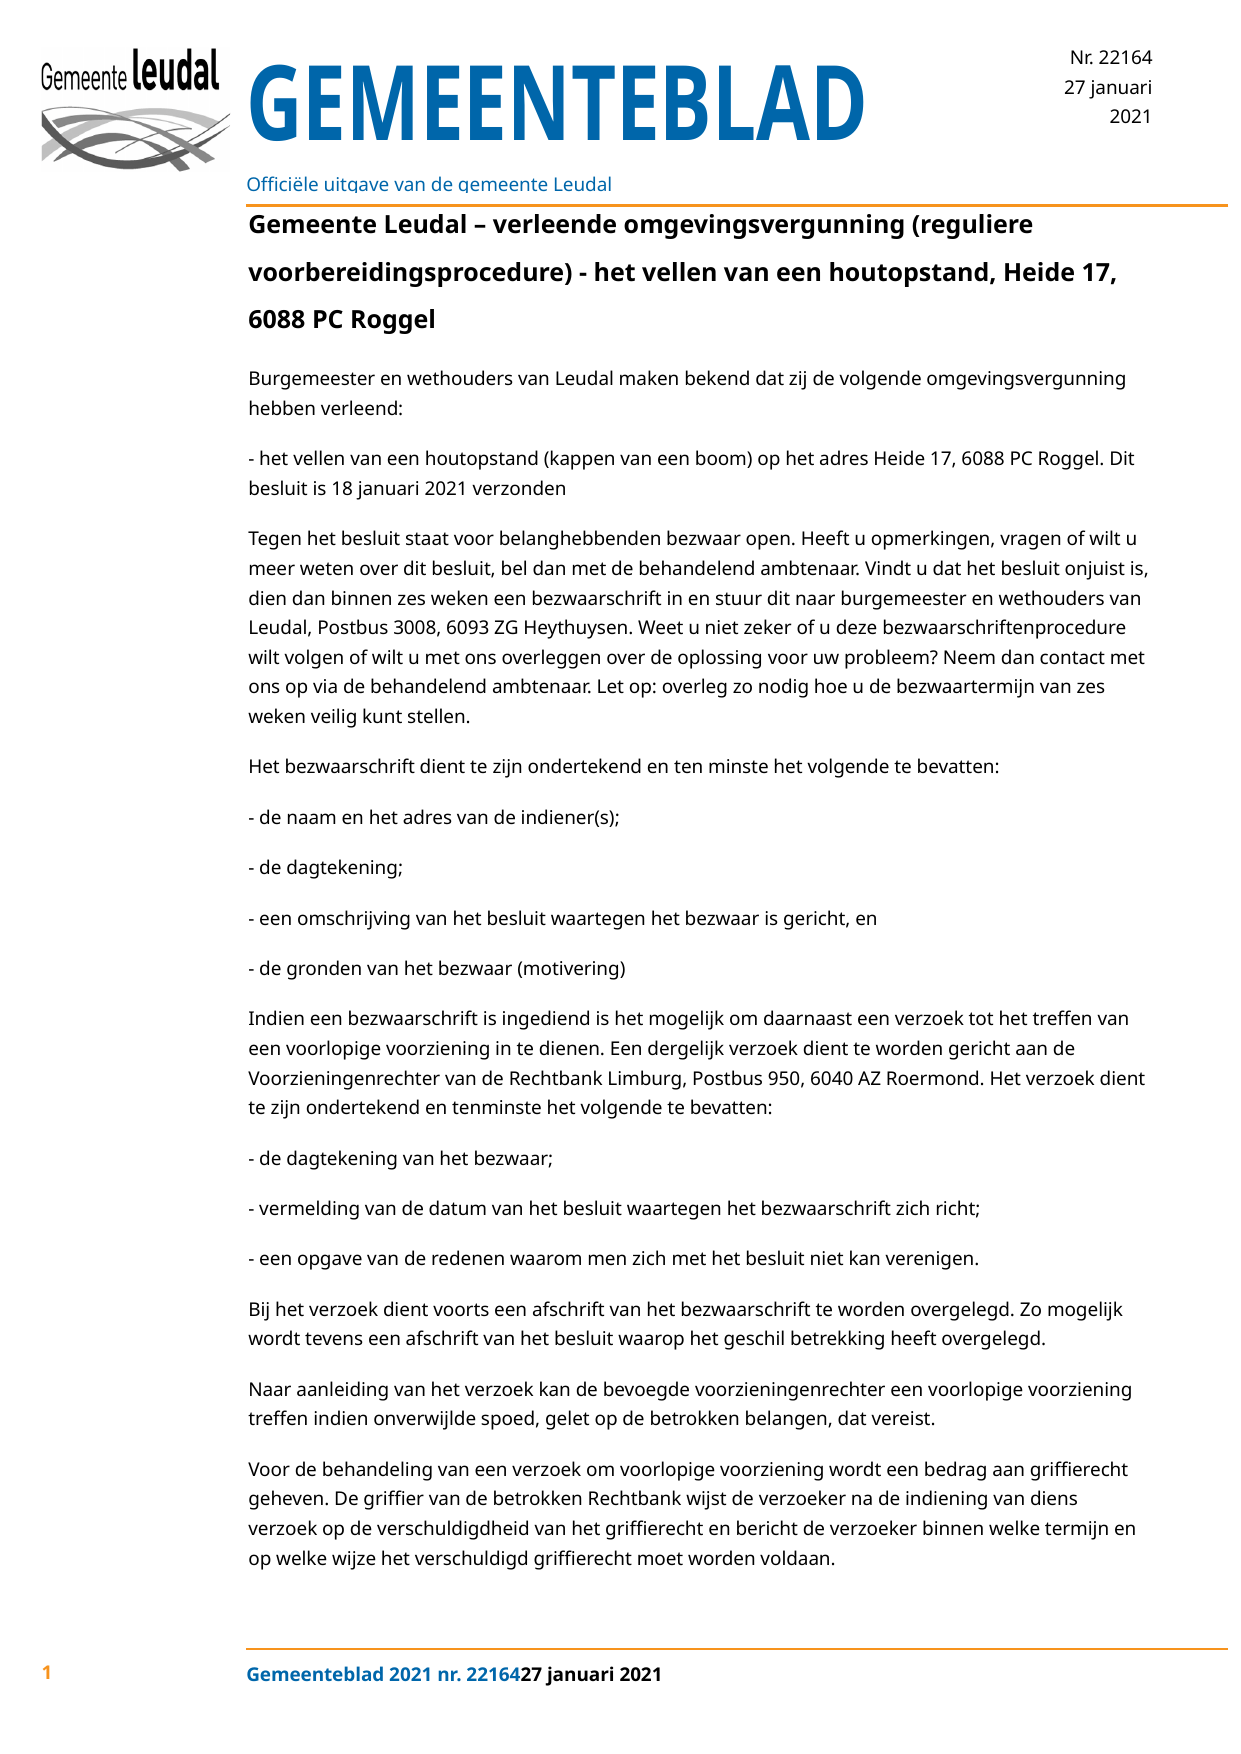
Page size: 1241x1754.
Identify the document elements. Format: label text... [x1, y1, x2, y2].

text - de dagtekening van het bezwaar; [248, 1145, 1152, 1170]
text Tegen het besluit staat voor belanghebbenden bezwaar open. Heeft u opmerkingen, vragen of wilt u meer weten over dit besluit, bel dan met de behandelend ambtenaar. Vindt u dat het besluit onjuist is, dien dan binnen zes weken een bezwaarschrift in en stuur dit naar burgemeester en wethouders van Leudal, Postbus 3008, 6093 ZG Heythuysen. Weet u niet zeker of u deze bezwaarschriftenprocedure wilt volgen of wilt u met ons overleggen over de oplossing voor uw probleem? Neem dan contact met ons op via de behandelend ambtenaar. Let op: overleg zo nodig hoe u de bezwaartermijn van zes weken veilig kunt stellen. [248, 526, 1152, 729]
text Burgemeester en wethouders van Leudal maken bekend dat zij de volgende omgevingsvergunning hebben verleend: [248, 366, 1152, 421]
text Bij het verzoek dient voorts een afschrift van het bezwaarschrift te worden overgelegd. Zo mogelijk wordt tevens een afschrift van het besluit waarop het geschil betrekking heeft overgelegd. [248, 1296, 1152, 1351]
text Indien een bezwaarschrift is ingediend is het mogelijk om daarnaast een verzoek tot het treffen van een voorlopige voorziening in te dienen. Een dergelijk verzoek dient te worden gericht aan de Voorzieningenrechter van de Rechtbank Limburg, Postbus 950, 6040 AZ Roermond. Het verzoek dient te zijn ondertekend en tenminste het volgende te bevatten: [248, 1006, 1152, 1120]
text - de gronden van het bezwaar (motivering) [248, 955, 1152, 981]
text - de naam en het adres van de indiener(s); [248, 804, 1152, 829]
text Gemeente Leudal – verleende omgevingsvergunning (reguliere voorbereidingsprocedure) - het vellen van een houtopstand, Heide 17, 6088 PC Roggel [248, 207, 1152, 336]
picture [41, 47, 231, 172]
text - vermelding van de datum van het besluit waartegen het bezwaarschrift zich richt; [248, 1195, 1152, 1221]
text Voor de behandeling van een verzoek om voorlopige voorziening wordt een bedrag aan griffierecht geheven. De griffier van de betrokken Rechtbank wijst de verzoeker na de indiening van diens verzoek op de verschuldigdheid van het griffierecht en bericht de verzoeker binnen welke termijn en op welke wijze het verschuldigd griffierecht moet worden voldaan. [248, 1456, 1152, 1570]
text - het vellen van een houtopstand (kappen van een boom) op het adres Heide 17, 6088 PC Roggel. Dit besluit is 18 januari 2021 verzonden [248, 446, 1152, 501]
text Het bezwaarschrift dient te zijn ondertekend en ten minste het volgende te bevatten: [248, 753, 1152, 779]
text - de dagtekening; [248, 854, 1152, 880]
text - een opgave van de redenen waarom men zich met het besluit niet kan verenigen. [248, 1246, 1152, 1271]
text - een omschrijving van het besluit waartegen het bezwaar is gericht, en [248, 905, 1152, 930]
text Naar aanleiding van het verzoek kan de bevoegde voorzieningenrechter een voorlopige voorziening treffen indien onverwijlde spoed, gelet op de betrokken belangen, dat vereist. [248, 1376, 1152, 1431]
